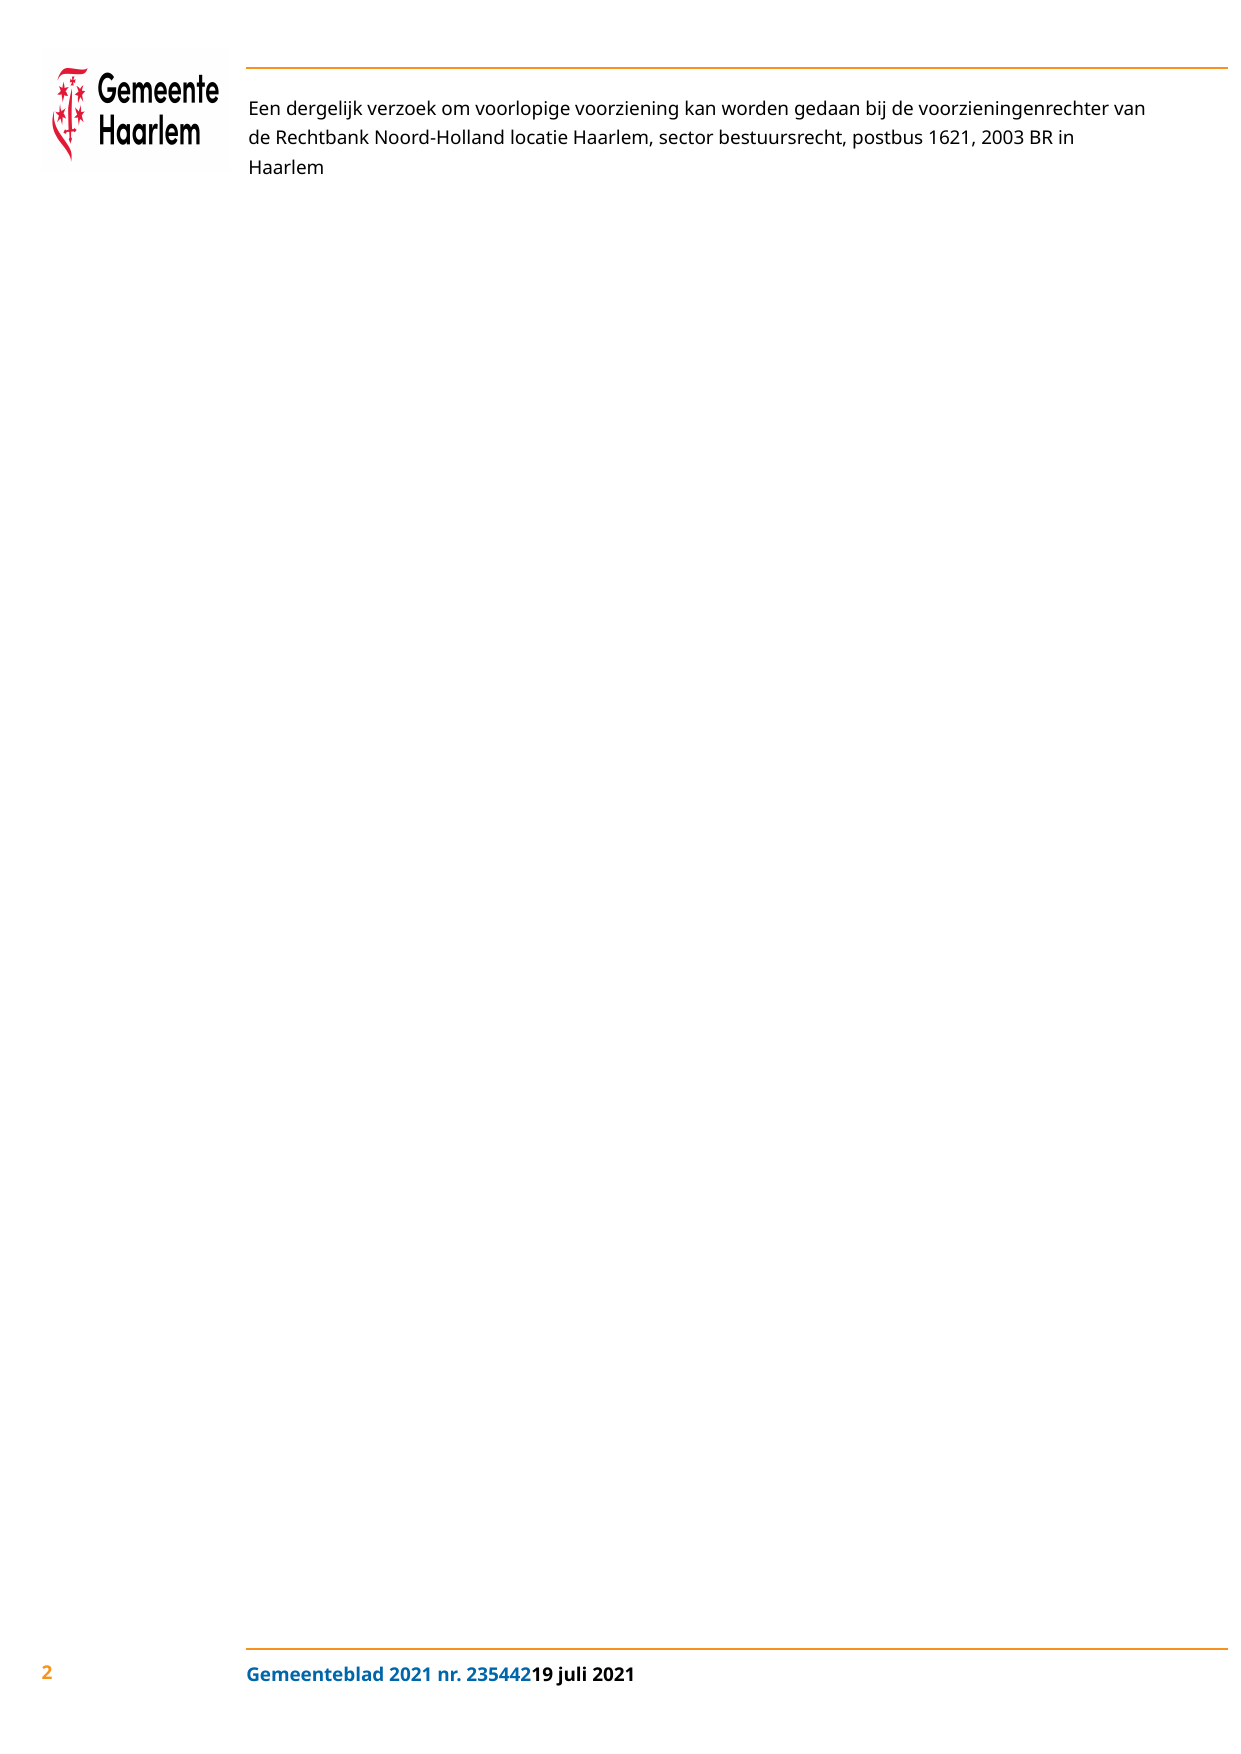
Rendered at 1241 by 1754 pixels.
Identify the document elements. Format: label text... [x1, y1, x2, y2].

picture [41, 47, 231, 172]
text Een dergelijk verzoek om voorlopige voorziening kan worden gedaan bij de voorzieningenrechter van de Rechtbank Noord-Holland locatie Haarlem, sector bestuursrecht, postbus 1621, 2003 BR in Haarlem [248, 95, 1152, 180]
